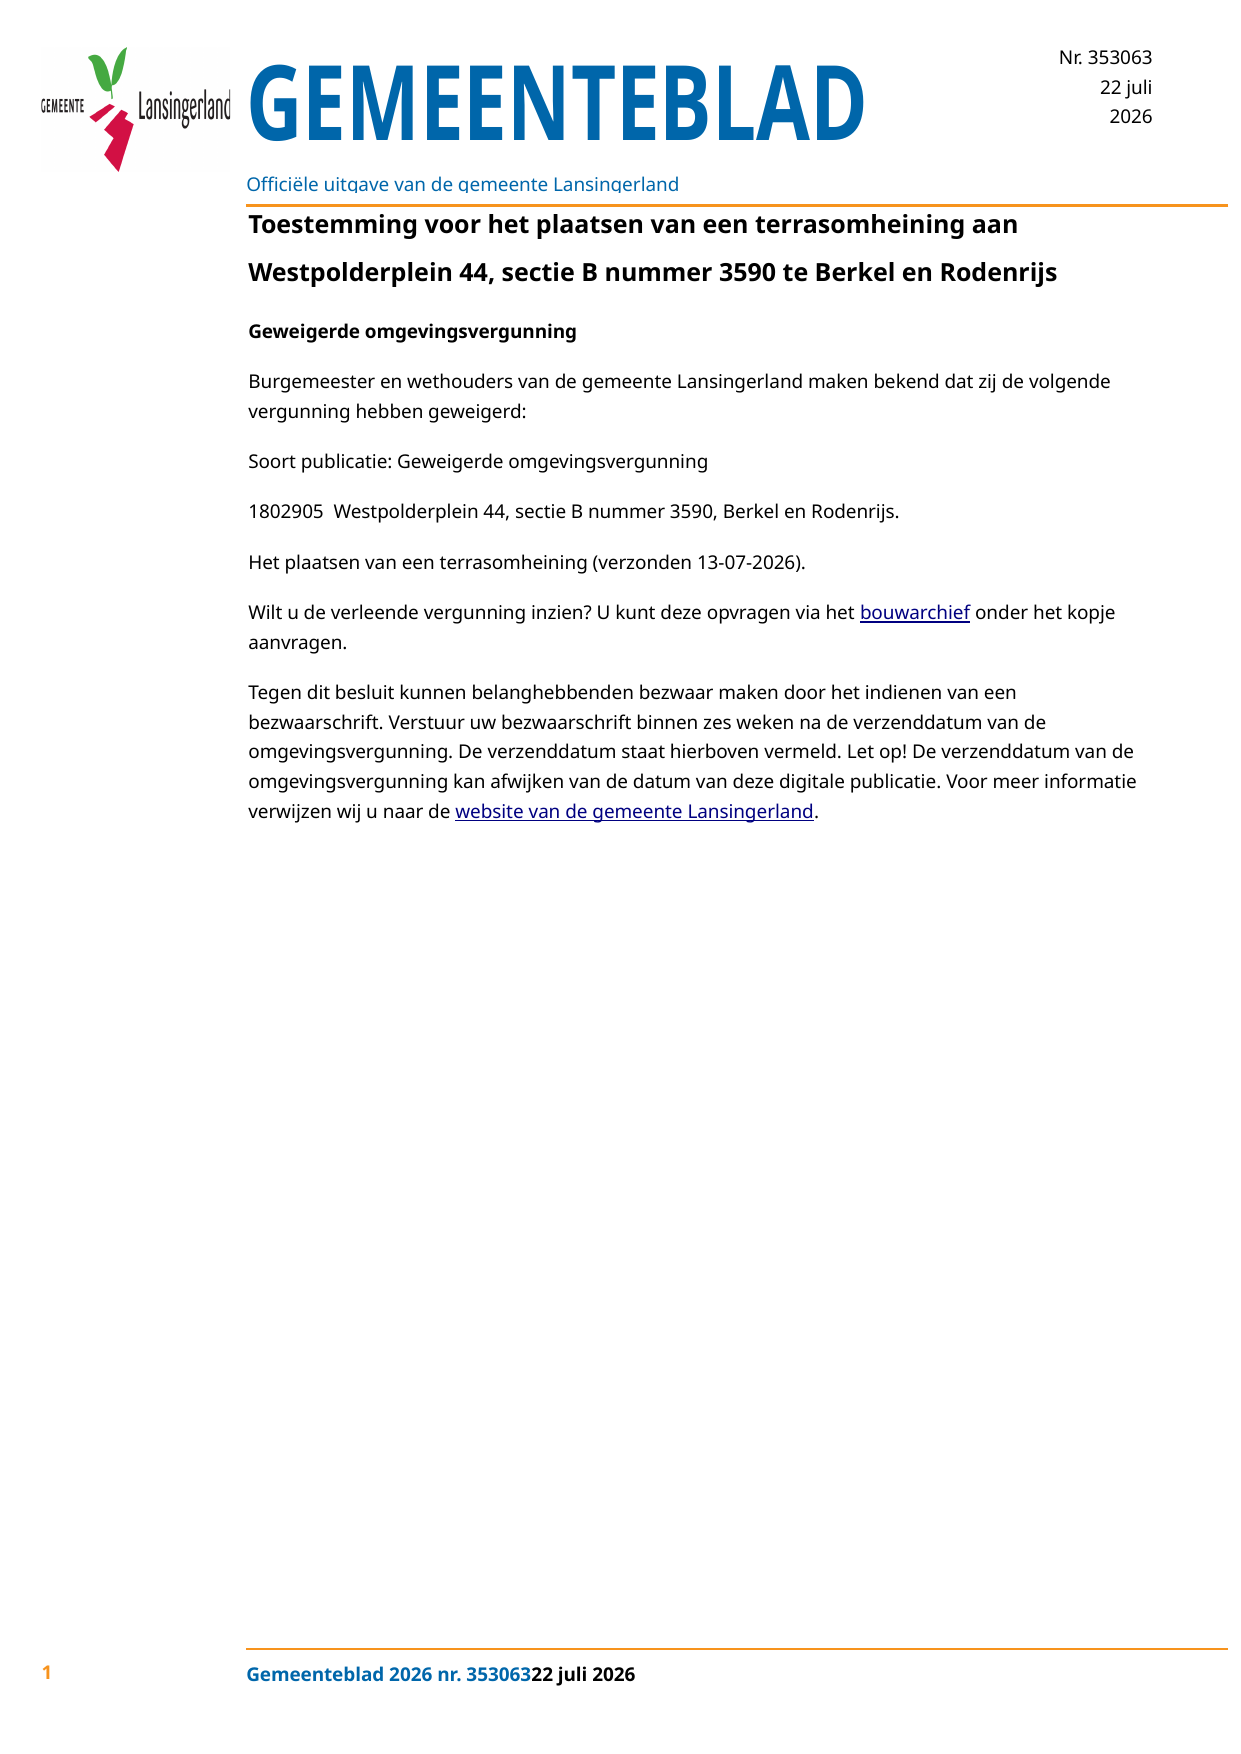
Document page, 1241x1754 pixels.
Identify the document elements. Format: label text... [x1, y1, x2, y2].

text Burgemeester en wethouders van de gemeente Lansingerland maken bekend dat zij de volgende vergunning hebben geweigerd: [248, 368, 1152, 424]
text Het plaatsen van een terrasomheining (verzonden 13-07-2026). [248, 549, 1152, 575]
text Geweigerde omgevingsvergunning [248, 318, 1152, 344]
picture [41, 47, 231, 172]
text 1802905 Westpolderplein 44, sectie B nummer 3590, Berkel en Rodenrijs. [248, 499, 1152, 524]
text Wilt u de verleende vergunning inzien? U kunt deze opvragen via het bouwarchief onder het kopje aanvragen. [248, 599, 1152, 655]
text Soort publicatie: Geweigerde omgevingsvergunning [248, 448, 1152, 474]
text Tegen dit besluit kunnen belanghebbenden bezwaar maken door het indienen van een bezwaarschrift. Verstuur uw bezwaarschrift binnen zes weken na de verzenddatum van de omgevingsvergunning. De verzenddatum staat hierboven vermeld. Let op! De verzenddatum van de omgevingsvergunning kan afwijken van de datum van deze digitale publicatie. Voor meer informatie verwijzen wij u naar de website van de gemeente Lansingerland. [248, 679, 1152, 824]
text Toestemming voor het plaatsen van een terrasomheining aan Westpolderplein 44, sectie B nummer 3590 te Berkel en Rodenrijs [248, 207, 1152, 288]
